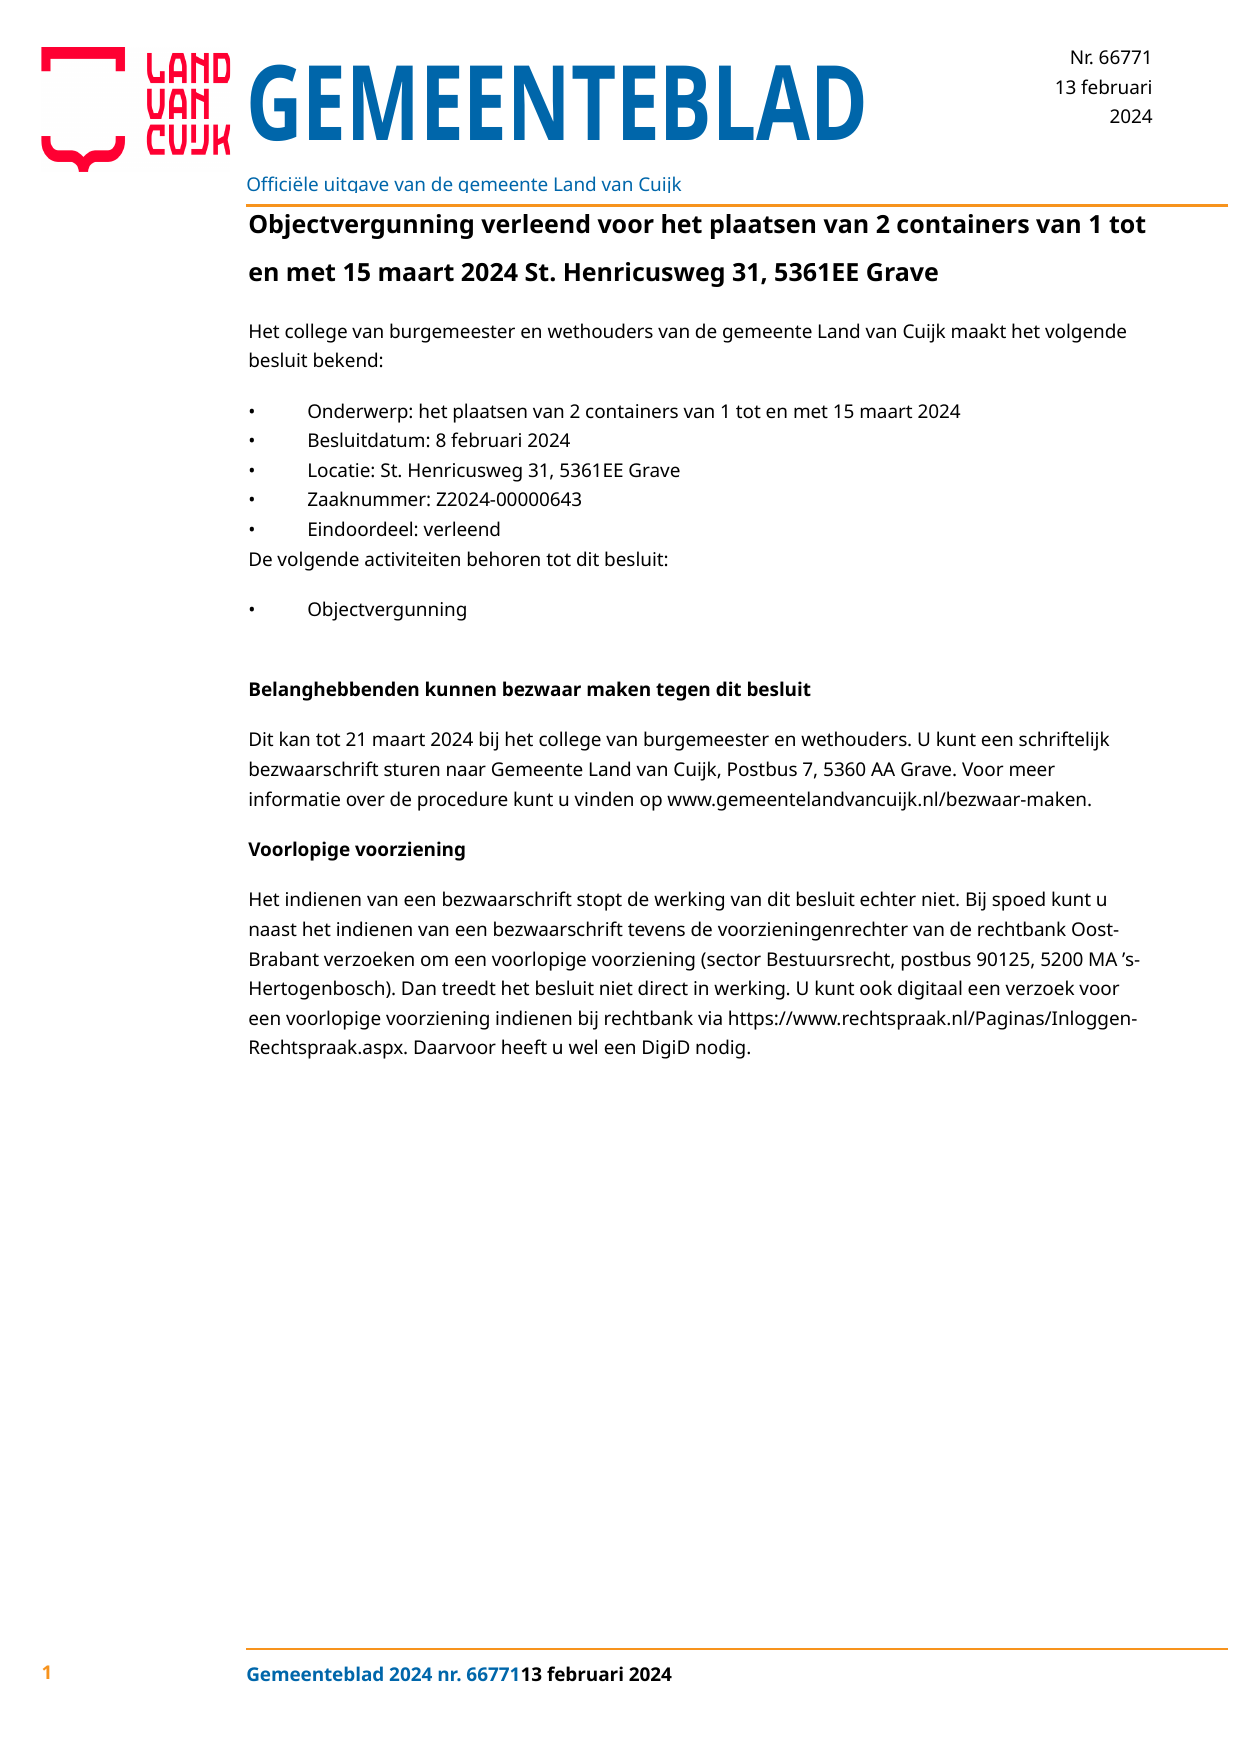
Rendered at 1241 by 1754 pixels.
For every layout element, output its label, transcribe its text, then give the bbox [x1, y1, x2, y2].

text Dit kan tot 21 maart 2024 bij het college van burgemeester en wethouders. U kunt een schriftelijk bezwaarschrift sturen naar Gemeente Land van Cuijk, Postbus 7, 5360 AA Grave. Voor meer informatie over de procedure kunt u vinden op www.gemeentelandvancuijk.nl/bezwaar-maken. [248, 727, 1152, 812]
picture [41, 47, 231, 172]
text Het college van burgemeester en wethouders van de gemeente Land van Cuijk maakt het volgende besluit bekend: [248, 318, 1152, 373]
text Belanghebbenden kunnen bezwaar maken tegen dit besluit [248, 676, 1152, 702]
list Locatie: St. Henricusweg 31, 5361EE Grave [248, 457, 1152, 483]
list Zaaknummer: Z2024-00000643 [248, 487, 1152, 512]
text Objectvergunning verleend voor het plaatsen van 2 containers van 1 tot en met 15 maart 2024 St. Henricusweg 31, 5361EE Grave [248, 207, 1152, 288]
list Besluitdatum: 8 februari 2024 [248, 427, 1152, 453]
text Voorlopige voorziening [248, 836, 1152, 862]
list Objectvergunning [248, 596, 1152, 622]
list Onderwerp: het plaatsen van 2 containers van 1 tot en met 15 maart 2024 [248, 398, 1152, 424]
text De volgende activiteiten behoren tot dit besluit: [248, 546, 1152, 572]
list Eindoordeel: verleend [248, 516, 1152, 542]
text Het indienen van een bezwaarschrift stopt de werking van dit besluit echter niet. Bij spoed kunt u naast het indienen van een bezwaarschrift tevens de voorzieningenrechter van de rechtbank Oost-Brabant verzoeken om een voorlopige voorziening (sector Bestuursrecht, postbus 90125, 5200 MA ’s-Hertogenbosch). Dan treedt het besluit niet direct in werking. U kunt ook digitaal een verzoek voor een voorlopige voorziening indienen bij rechtbank via https://www.rechtspraak.nl/Paginas/Inloggen-Rechtspraak.aspx. Daarvoor heeft u wel een DigiD nodig. [248, 887, 1152, 1060]
